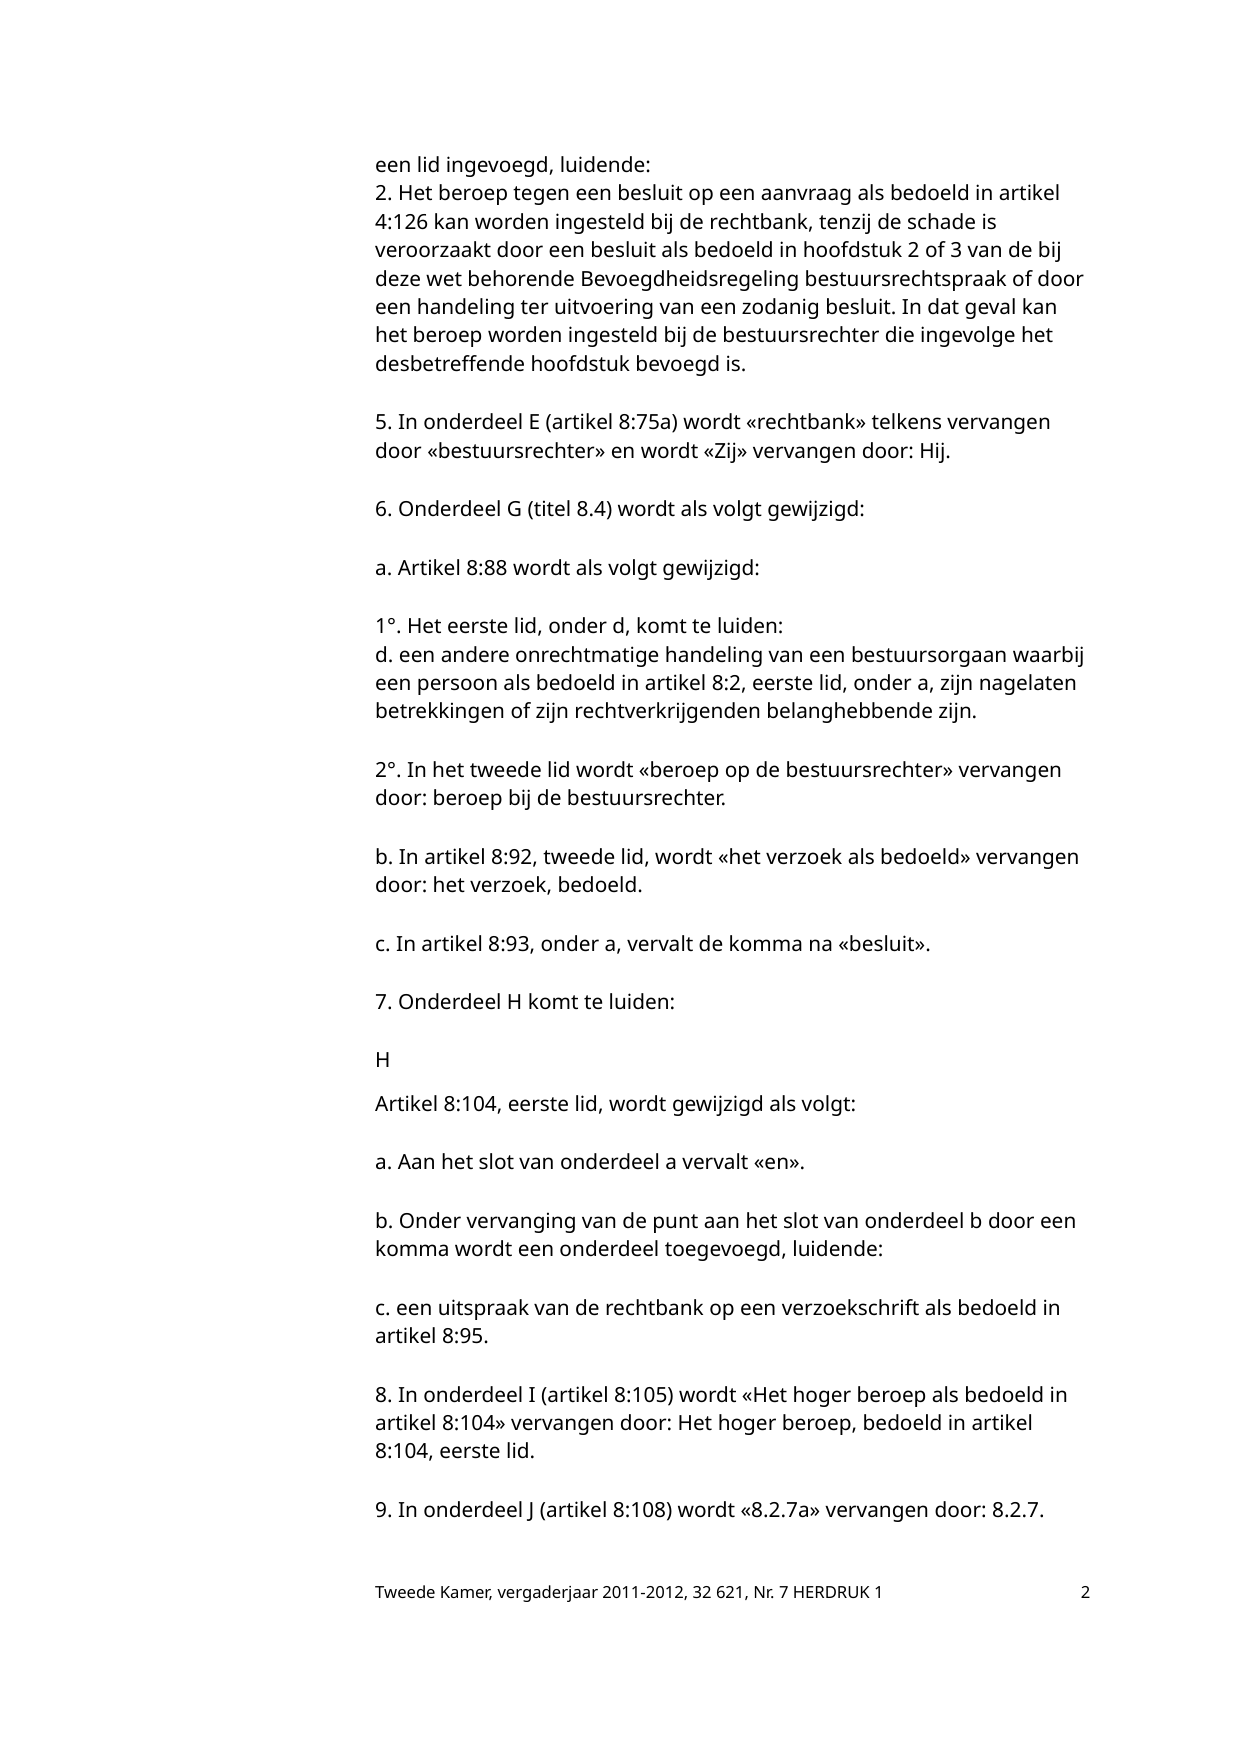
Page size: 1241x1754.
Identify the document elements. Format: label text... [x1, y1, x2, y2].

text 8. In onderdeel I (artikel 8:105) wordt «Het hoger beroep als bedoeld in artikel 8:104» vervangen door: Het hoger beroep, bedoeld in artikel 8:104, eerste lid. [375, 1380, 1090, 1465]
text 2°. In het tweede lid wordt «beroep op de bestuursrechter» vervangen door: beroep bij de bestuursrechter. [375, 755, 1090, 812]
text een lid ingevoegd, luidende: [375, 150, 1090, 178]
text H [375, 1046, 1090, 1074]
text a. Artikel 8:88 wordt als volgt gewijzigd: [375, 553, 1090, 581]
text 2. Het beroep tegen een besluit op een aanvraag als bedoeld in artikel 4:126 kan worden ingesteld bij de rechtbank, tenzij de schade is veroorzaakt door een besluit als bedoeld in hoofdstuk 2 of 3 van de bij deze wet behorende Bevoegdheidsregeling bestuursrechtspraak of door een handeling ter uitvoering van een zodanig besluit. In dat geval kan het beroep worden ingesteld bij de bestuursrechter die ingevolge het desbetreffende hoofdstuk bevoegd is. [375, 178, 1090, 377]
text b. In artikel 8:92, tweede lid, wordt «het verzoek als bedoeld» vervangen door: het verzoek, bedoeld. [375, 842, 1090, 899]
text a. Aan het slot van onderdeel a vervalt «en». [375, 1147, 1090, 1176]
text 7. Onderdeel H komt te luiden: [375, 987, 1090, 1016]
text b. Onder vervanging van de punt aan het slot van onderdeel b door een komma wordt een onderdeel toegevoegd, luidende: [375, 1206, 1090, 1263]
text d. een andere onrechtmatige handeling van een bestuursorgaan waarbij een persoon als bedoeld in artikel 8:2, eerste lid, onder a, zijn nagelaten betrekkingen of zijn rechtverkrijgenden belanghebbende zijn. [375, 640, 1090, 725]
text 1°. Het eerste lid, onder d, komt te luiden: [375, 611, 1090, 640]
text 5. In onderdeel E (artikel 8:75a) wordt «rechtbank» telkens vervangen door «bestuursrechter» en wordt «Zij» vervangen door: Hij. [375, 407, 1090, 464]
text c. In artikel 8:93, onder a, vervalt de komma na «besluit». [375, 929, 1090, 957]
text c. een uitspraak van de rechtbank op een verzoekschrift als bedoeld in artikel 8:95. [375, 1293, 1090, 1350]
text 9. In onderdeel J (artikel 8:108) wordt «8.2.7a» vervangen door: 8.2.7. [375, 1495, 1090, 1523]
text Artikel 8:104, eerste lid, wordt gewijzigd als volgt: [375, 1089, 1090, 1117]
text 6. Onderdeel G (titel 8.4) wordt als volgt gewijzigd: [375, 494, 1090, 523]
